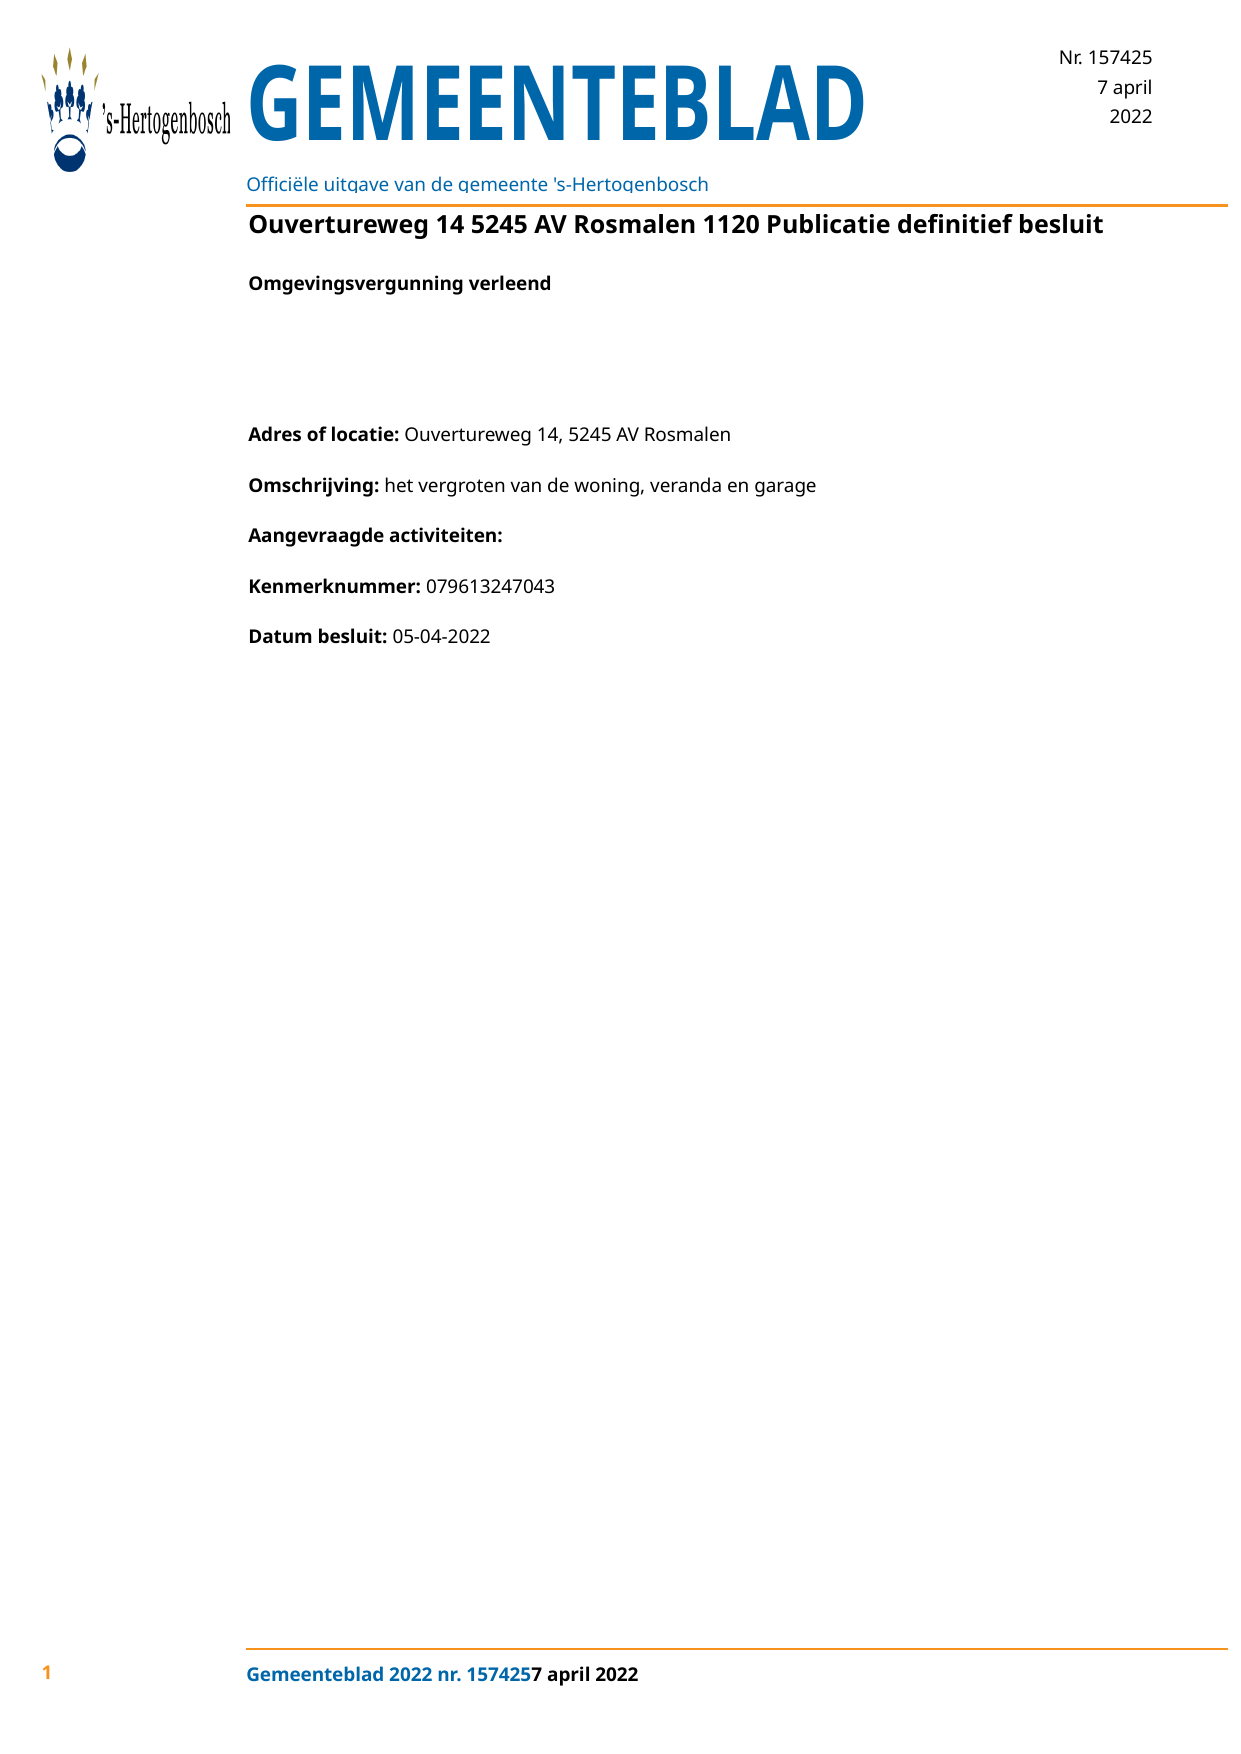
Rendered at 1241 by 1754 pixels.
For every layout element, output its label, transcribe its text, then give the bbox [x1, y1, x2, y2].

text Omschrijving: het vergroten van de woning, veranda en garage [248, 472, 1152, 498]
text Datum besluit: 05-04-2022 [248, 623, 1152, 649]
text Adres of locatie: Ouvertureweg 14, 5245 AV Rosmalen [248, 422, 1152, 447]
text Omgevingsvergunning verleend [248, 270, 1152, 296]
text Ouvertureweg 14 5245 AV Rosmalen 1120 Publicatie definitief besluit [248, 207, 1152, 241]
text Aangevraagde activiteiten: [248, 522, 1152, 548]
picture [41, 47, 231, 172]
text Kenmerknummer: 079613247043 [248, 573, 1152, 598]
